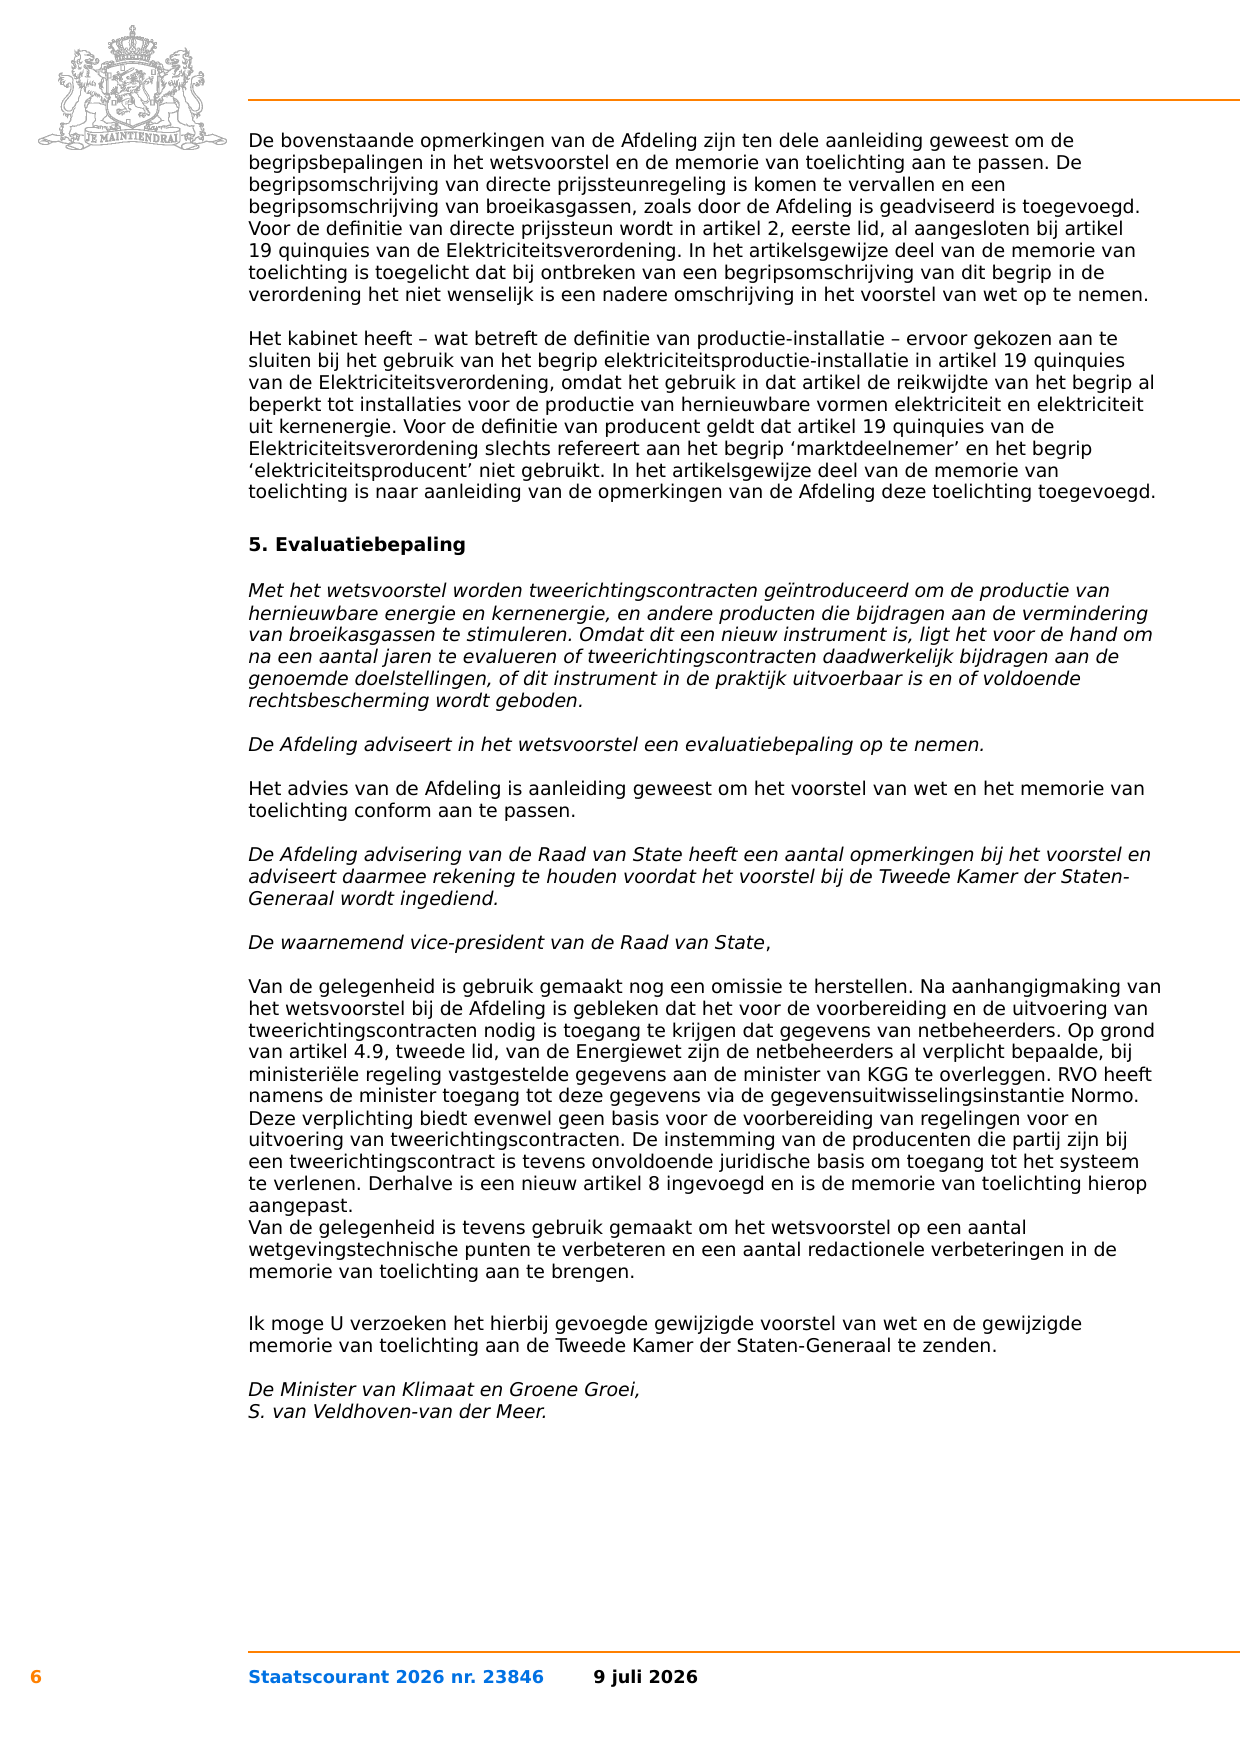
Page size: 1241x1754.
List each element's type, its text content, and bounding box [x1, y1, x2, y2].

text Het kabinet heeft – wat betreft de definitie van productie-installatie – ervoor gekozen aan te sluiten bij het gebruik van het begrip elektriciteitsproductie-installatie in artikel 19 quinquies van de Elektriciteitsverordening, omdat het gebruik in dat artikel de reikwijdte van het begrip al beperkt tot installaties voor de productie van hernieuwbare vormen elektriciteit en elektriciteit uit kernenergie. Voor de definitie van producent geldt dat artikel 19 quinquies van de Elektriciteitsverordening slechts refereert aan het begrip ‘marktdeelnemer’ en het begrip ‘elektriciteitsproducent’ niet gebruikt. In het artikelsgewijze deel van de memorie van toelichting is naar aanleiding van de opmerkingen van de Afdeling deze toelichting toegevoegd. [248, 328, 1163, 503]
text De Afdeling advisering van de Raad van State heeft een aantal opmerkingen bij het voorstel en adviseert daarmee rekening te houden voordat het voorstel bij de Tweede Kamer der Staten-Generaal wordt ingediend. [248, 844, 1163, 910]
text De Afdeling adviseert in het wetsvoorstel een evaluatiebepaling op te nemen. [248, 734, 1163, 756]
text Van de gelegenheid is tevens gebruik gemaakt om het wetsvoorstel op een aantal wetgevingstechnische punten te verbeteren en een aantal redactionele verbeteringen in de memorie van toelichting aan te brengen. [248, 1217, 1163, 1283]
text Het advies van de Afdeling is aanleiding geweest om het voorstel van wet en het memorie van toelichting conform aan te passen. [248, 778, 1163, 822]
text De waarnemend vice-president van de Raad van State, [248, 932, 1163, 954]
text De Minister van Klimaat en Groene Groei, S. van Veldhoven-van der Meer. [248, 1379, 1163, 1423]
text De bovenstaande opmerkingen van de Afdeling zijn ten dele aanleiding geweest om de begripsbepalingen in het wetsvoorstel en de memorie van toelichting aan te passen. De begripsomschrijving van directe prijssteunregeling is komen te vervallen en een begripsomschrijving van broeikasgassen, zoals door de Afdeling is geadviseerd is toegevoegd. Voor de definitie van directe prijssteun wordt in artikel 2, eerste lid, al aangesloten bij artikel 19 quinquies van de Elektriciteitsverordening. In het artikelsgewijze deel van de memorie van toelichting is toegelicht dat bij ontbreken van een begripsomschrijving van dit begrip in de verordening het niet wenselijk is een nadere omschrijving in het voorstel van wet op te nemen. [248, 130, 1163, 306]
text Met het wetsvoorstel worden tweerichtingscontracten geïntroduceerd om de productie van hernieuwbare energie en kernenergie, en andere producten die bijdragen aan de vermindering van broeikasgassen te stimuleren. Omdat dit een nieuw instrument is, ligt het voor de hand om na een aantal jaren te evalueren of tweerichtingscontracten daadwerkelijk bijdragen aan de genoemde doelstellingen, of dit instrument in de praktijk uitvoerbaar is en of voldoende rechtsbescherming wordt geboden. [248, 580, 1163, 712]
subtitle 5. Evaluatiebepaling [248, 533, 1163, 555]
text Van de gelegenheid is gebruik gemaakt nog een omissie te herstellen. Na aanhangigmaking van het wetsvoorstel bij de Afdeling is gebleken dat het voor de voorbereiding en de uitvoering van tweerichtingscontracten nodig is toegang te krijgen dat gegevens van netbeheerders. Op grond van artikel 4.9, tweede lid, van de Energiewet zijn de netbeheerders al verplicht bepaalde, bij ministeriële regeling vastgestelde gegevens aan de minister van KGG te overleggen. RVO heeft namens de minister toegang tot deze gegevens via de gegevensuitwisselingsinstantie Normo. Deze verplichting biedt evenwel geen basis voor de voorbereiding van regelingen voor en uitvoering van tweerichtingscontracten. De instemming van de producenten die partij zijn bij een tweerichtingscontract is tevens onvoldoende juridische basis om toegang tot het systeem te verlenen. Derhalve is een nieuw artikel 8 ingevoegd en is de memorie van toelichting hierop aangepast. [248, 976, 1163, 1217]
picture [38, 25, 227, 150]
text Ik moge U verzoeken het hierbij gevoegde gewijzigde voorstel van wet en de gewijzigde memorie van toelichting aan de Tweede Kamer der Staten-Generaal te zenden. [248, 1313, 1163, 1357]
